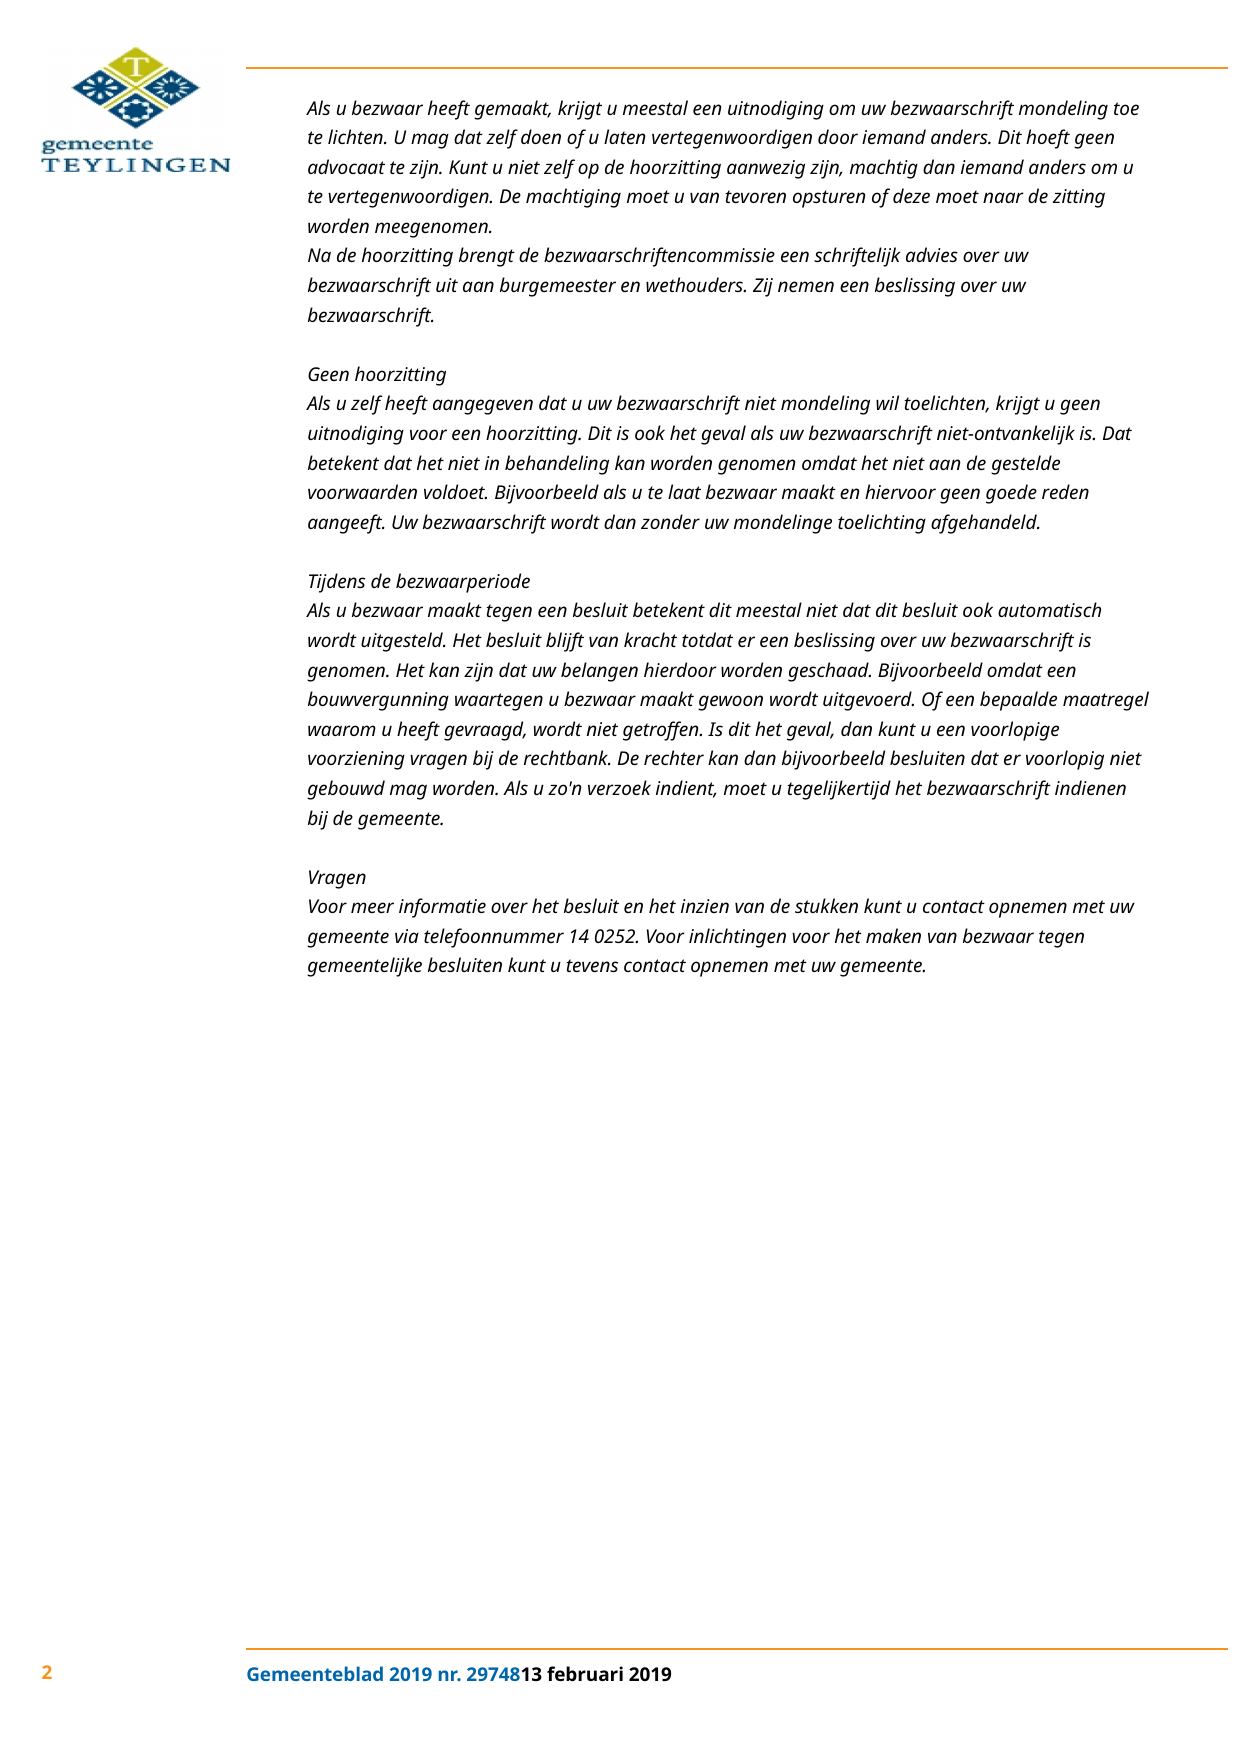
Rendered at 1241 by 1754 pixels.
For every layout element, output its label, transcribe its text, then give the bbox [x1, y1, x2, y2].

list Geen hoorzitting [248, 361, 1152, 387]
picture [41, 47, 231, 172]
list Vragen [248, 864, 1152, 890]
list Na de hoorzitting brengt de bezwaarschriftencommissie een schriftelijk advies over uw bezwaarschrift uit aan burgemeester en wethouders. Zij nemen een beslissing over uw bezwaarschrift. [248, 243, 1152, 328]
list Als u bezwaar heeft gemaakt, krijgt u meestal een uitnodiging om uw bezwaarschrift mondeling toe te lichten. U mag dat zelf doen of u laten vertegenwoordigen door iemand anders. Dit hoeft geen advocaat te zijn. Kunt u niet zelf op de hoorzitting aanwezig zijn, machtig dan iemand anders om u te vertegenwoordigen. De machtiging moet u van tevoren opsturen of deze moet naar de zitting worden meegenomen. [248, 95, 1152, 239]
list Tijdens de bezwaarperiode [248, 568, 1152, 594]
list Als u bezwaar maakt tegen een besluit betekent dit meestal niet dat dit besluit ook automatisch wordt uitgesteld. Het besluit blijft van kracht totdat er een beslissing over uw bezwaarschrift is genomen. Het kan zijn dat uw belangen hierdoor worden geschaad. Bijvoorbeeld omdat een bouwvergunning waartegen u bezwaar maakt gewoon wordt uitgevoerd. Of een bepaalde maatregel waarom u heeft gevraagd, wordt niet getroffen. Is dit het geval, dan kunt u een voorlopige voorziening vragen bij de rechtbank. De rechter kan dan bijvoorbeeld besluiten dat er voorlopig niet gebouwd mag worden. Als u zo'n verzoek indient, moet u tegelijkertijd het bezwaarschrift indienen bij de gemeente. [248, 598, 1152, 831]
list Als u zelf heeft aangegeven dat u uw bezwaarschrift niet mondeling wil toelichten, krijgt u geen uitnodiging voor een hoorzitting. Dit is ook het geval als uw bezwaarschrift niet-ontvankelijk is. Dat betekent dat het niet in behandeling kan worden genomen omdat het niet aan de gestelde voorwaarden voldoet. Bijvoorbeeld als u te laat bezwaar maakt en hiervoor geen goede reden aangeeft. Uw bezwaarschrift wordt dan zonder uw mondelinge toelichting afgehandeld. [248, 391, 1152, 535]
list Voor meer informatie over het besluit en het inzien van de stukken kunt u contact opnemen met uw gemeente via telefoonnummer 14 0252. Voor inlichtingen voor het maken van bezwaar tegen gemeentelijke besluiten kunt u tevens contact opnemen met uw gemeente. [248, 893, 1152, 978]
